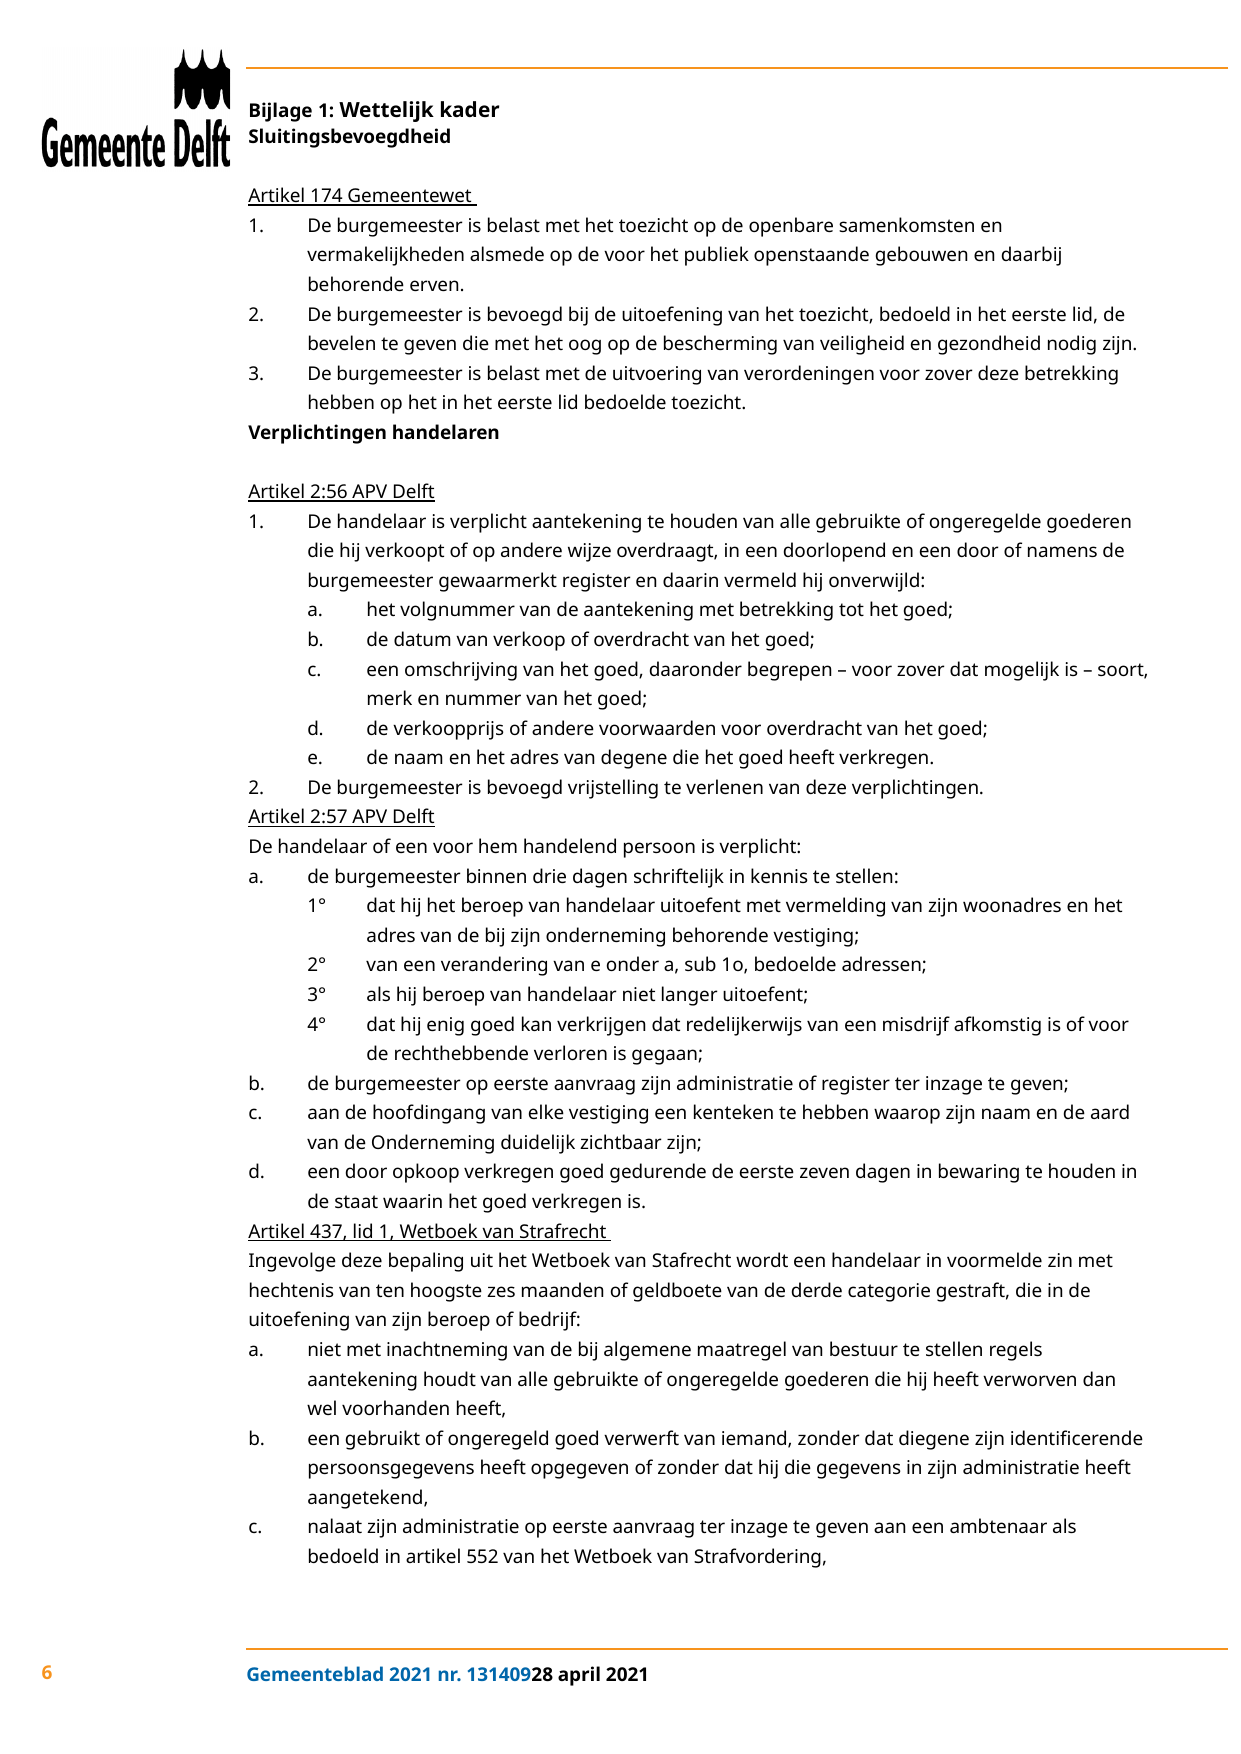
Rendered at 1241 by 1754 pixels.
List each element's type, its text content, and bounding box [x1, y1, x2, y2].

list dat hij het beroep van handelaar uitoefent met vermelding van zijn woonadres en het adres van de bij zijn onderneming behorende vestiging; [307, 892, 1152, 948]
text Verplichtingen handelaren [248, 419, 1152, 445]
text Artikel 437, lid 1, Wetboek van Strafrecht [248, 1218, 1152, 1244]
list van een verandering van e onder a, sub 1o, bedoelde adressen; [307, 952, 1152, 977]
list als hij beroep van handelaar niet langer uitoefent; [307, 981, 1152, 1007]
list een gebruikt of ongeregeld goed verwerft van iemand, zonder dat diegene zijn identificerende persoonsgegevens heeft opgegeven of zonder dat hij die gegevens in zijn administratie heeft aangetekend, [248, 1425, 1152, 1510]
list de datum van verkoop of overdracht van het goed; [307, 626, 1152, 652]
list niet met inachtneming van de bij algemene maatregel van bestuur te stellen regels aantekening houdt van alle gebruikte of ongeregelde goederen die hij heeft verworven dan wel voorhanden heeft, [248, 1336, 1152, 1421]
text Artikel 2:57 APV Delft [248, 804, 1152, 829]
text Bijlage 1: Wettelijk kader [248, 95, 1152, 123]
text Ingevolge deze bepaling uit het Wetboek van Stafrecht wordt een handelaar in voormelde zin met hechtenis van ten hoogste zes maanden of geldboete van de derde categorie gestraft, die in de uitoefening van zijn beroep of bedrijf: [248, 1247, 1152, 1332]
list dat hij enig goed kan verkrijgen dat redelijkerwijs van een misdrijf afkomstig is of voor de rechthebbende verloren is gegaan; [307, 1011, 1152, 1066]
list het volgnummer van de aantekening met betrekking tot het goed; [307, 597, 1152, 622]
list aan de hoofdingang van elke vestiging een kenteken te hebben waarop zijn naam en de aard van de Onderneming duidelijk zichtbaar zijn; [248, 1099, 1152, 1155]
list De burgemeester is belast met de uitvoering van verordeningen voor zover deze betrekking hebben op het in het eerste lid bedoelde toezicht. [248, 360, 1152, 415]
list nalaat zijn administratie op eerste aanvraag ter inzage te geven aan een ambtenaar als bedoeld in artikel 552 van het Wetboek van Strafvordering, [248, 1514, 1152, 1569]
list een omschrijving van het goed, daaronder begrepen – voor zover dat mogelijk is – soort, merk en nummer van het goed; [307, 656, 1152, 711]
list de burgemeester binnen drie dagen schriftelijk in kennis te stellen: [248, 863, 1152, 889]
list de naam en het adres van degene die het goed heeft verkregen. [307, 744, 1152, 770]
list De burgemeester is bevoegd vrijstelling te verlenen van deze verplichtingen. [248, 774, 1152, 800]
list De handelaar is verplicht aantekening te houden van alle gebruikte of ongeregelde goederen die hij verkoopt of op andere wijze overdraagt, in een doorlopend en een door of namens de burgemeester gewaarmerkt register en daarin vermeld hij onverwijld: [248, 508, 1152, 593]
text Artikel 2:56 APV Delft [248, 478, 1152, 504]
picture [41, 47, 231, 172]
text Sluitingsbevoegdheid [248, 123, 1152, 149]
text De handelaar of een voor hem handelend persoon is verplicht: [248, 833, 1152, 859]
list een door opkoop verkregen goed gedurende de eerste zeven dagen in bewaring te houden in de staat waarin het goed verkregen is. [248, 1159, 1152, 1214]
list De burgemeester is bevoegd bij de uitoefening van het toezicht, bedoeld in het eerste lid, de bevelen te geven die met het oog op de bescherming van veiligheid en gezondheid nodig zijn. [248, 301, 1152, 356]
list de verkoopprijs of andere voorwaarden voor overdracht van het goed; [307, 715, 1152, 741]
list De burgemeester is belast met het toezicht op de openbare samenkomsten en vermakelijkheden alsmede op de voor het publiek openstaande gebouwen en daarbij behorende erven. [248, 212, 1152, 297]
text Artikel 174 Gemeentewet [248, 182, 1152, 208]
list de burgemeester op eerste aanvraag zijn administratie of register ter inzage te geven; [248, 1070, 1152, 1096]
